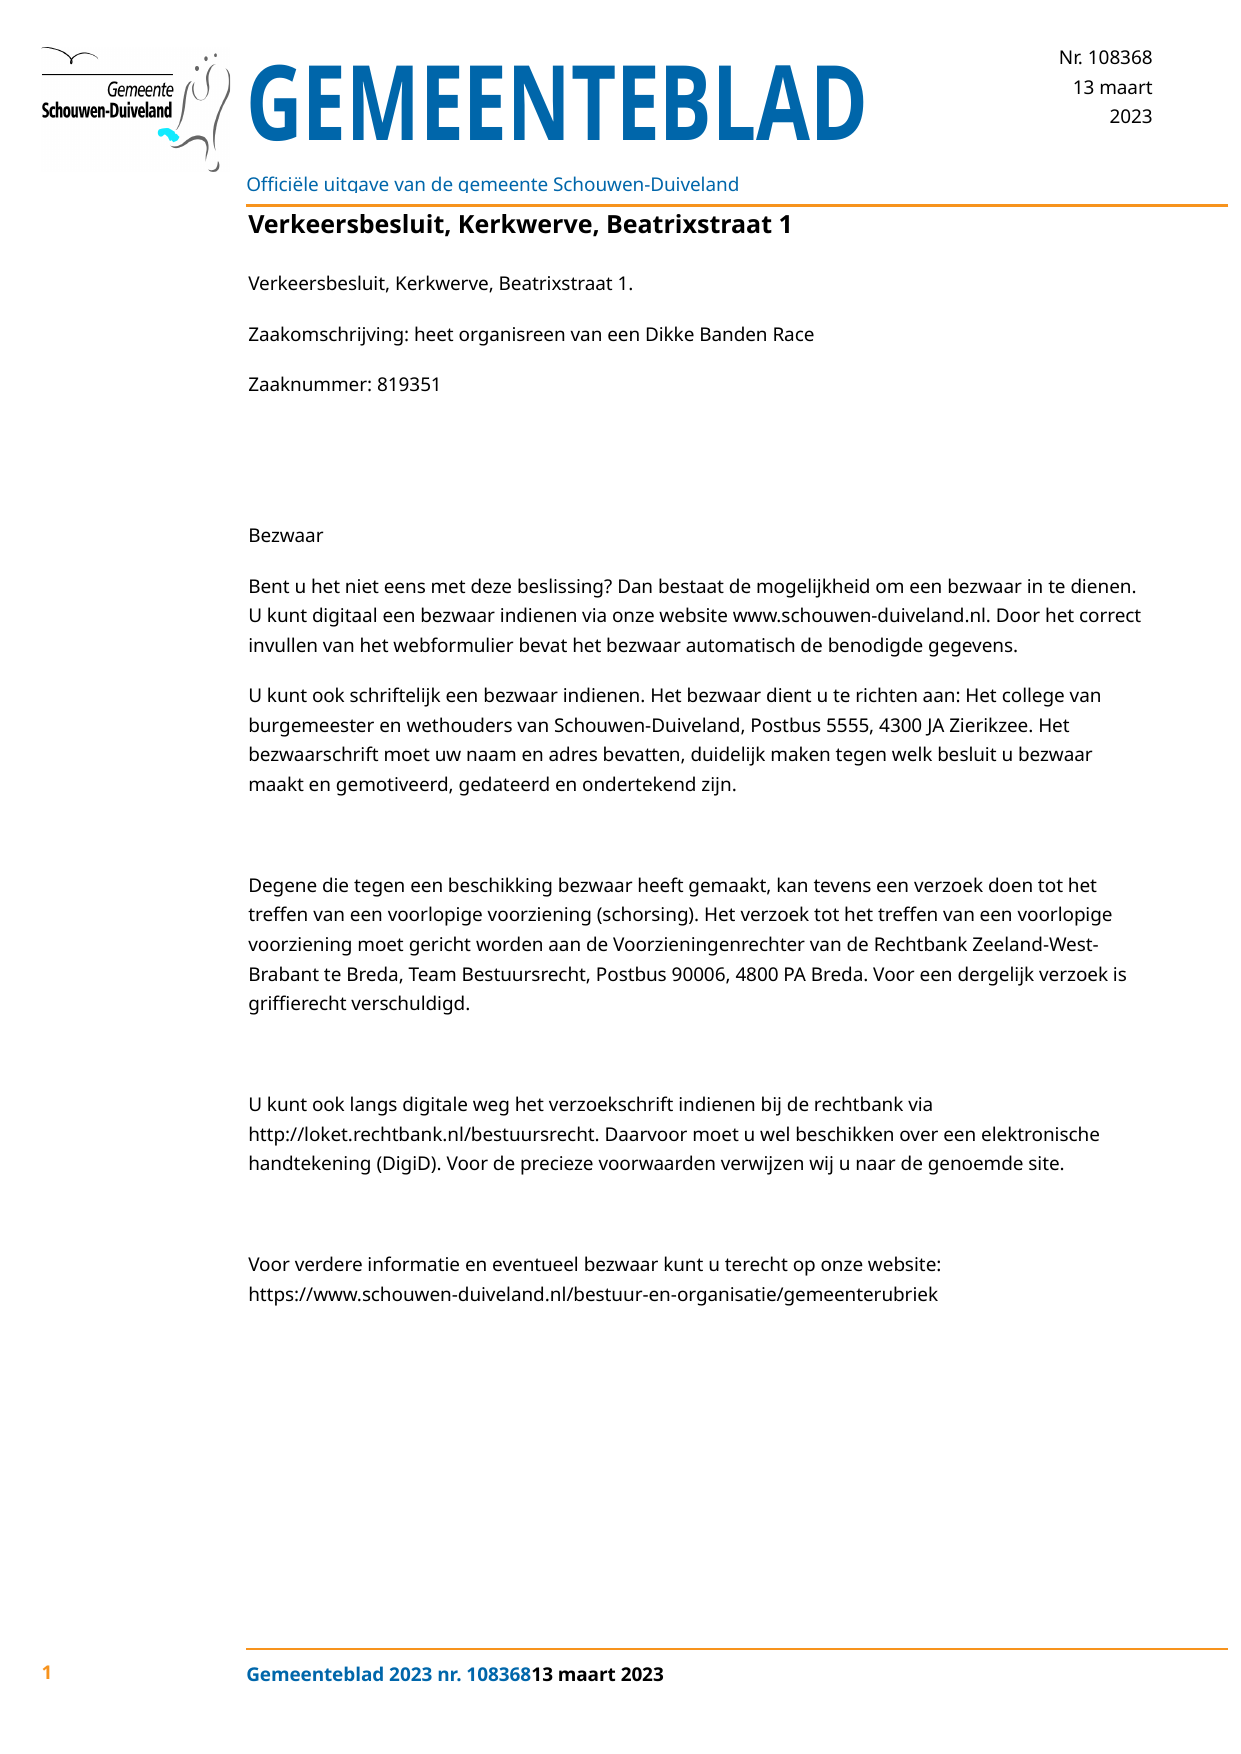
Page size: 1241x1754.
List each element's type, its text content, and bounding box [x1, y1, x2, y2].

text Zaaknummer: 819351 [248, 371, 1152, 397]
text Verkeersbesluit, Kerkwerve, Beatrixstraat 1 [248, 207, 1152, 241]
text Verkeersbesluit, Kerkwerve, Beatrixstraat 1. [248, 270, 1152, 296]
text U kunt ook schriftelijk een bezwaar indienen. Het bezwaar dient u te richten aan: Het college van burgemeester en wethouders van Schouwen-Duiveland, Postbus 5555, 4300 JA Zierikzee. Het bezwaarschrift moet uw naam en adres bevatten, duidelijk maken tegen welk besluit u bezwaar maakt en gemotiveerd, gedateerd en ondertekend zijn. [248, 682, 1152, 797]
text U kunt ook langs digitale weg het verzoekschrift indienen bij de rechtbank via http://loket.rechtbank.nl/bestuursrecht. Daarvoor moet u wel beschikken over een elektronische handtekening (DigiD). Voor de precieze voorwaarden verwijzen wij u naar de genoemde site. [248, 1091, 1152, 1176]
text Bezwaar [248, 522, 1152, 548]
text Voor verdere informatie en eventueel bezwaar kunt u terecht op onze website: https://www.schouwen-duiveland.nl/bestuur-en-organisatie/gemeenterubriek [248, 1251, 1152, 1306]
text Zaakomschrijving: heet organisreen van een Dikke Banden Race [248, 321, 1152, 346]
text Bent u het niet eens met deze beslissing? Dan bestaat de mogelijkheid om een bezwaar in te dienen. U kunt digitaal een bezwaar indienen via onze website www.schouwen-duiveland.nl. Door het correct invullen van het webformulier bevat het bezwaar automatisch de benodigde gegevens. [248, 573, 1152, 658]
picture [41, 47, 231, 172]
text Degene die tegen een beschikking bezwaar heeft gemaakt, kan tevens een verzoek doen tot het treffen van een voorlopige voorziening (schorsing). Het verzoek tot het treffen van een voorlopige voorziening moet gericht worden aan de Voorzieningenrechter van de Rechtbank Zeeland-West-Brabant te Breda, Team Bestuursrecht, Postbus 90006, 4800 PA Breda. Voor een dergelijk verzoek is griffierecht verschuldigd. [248, 872, 1152, 1016]
